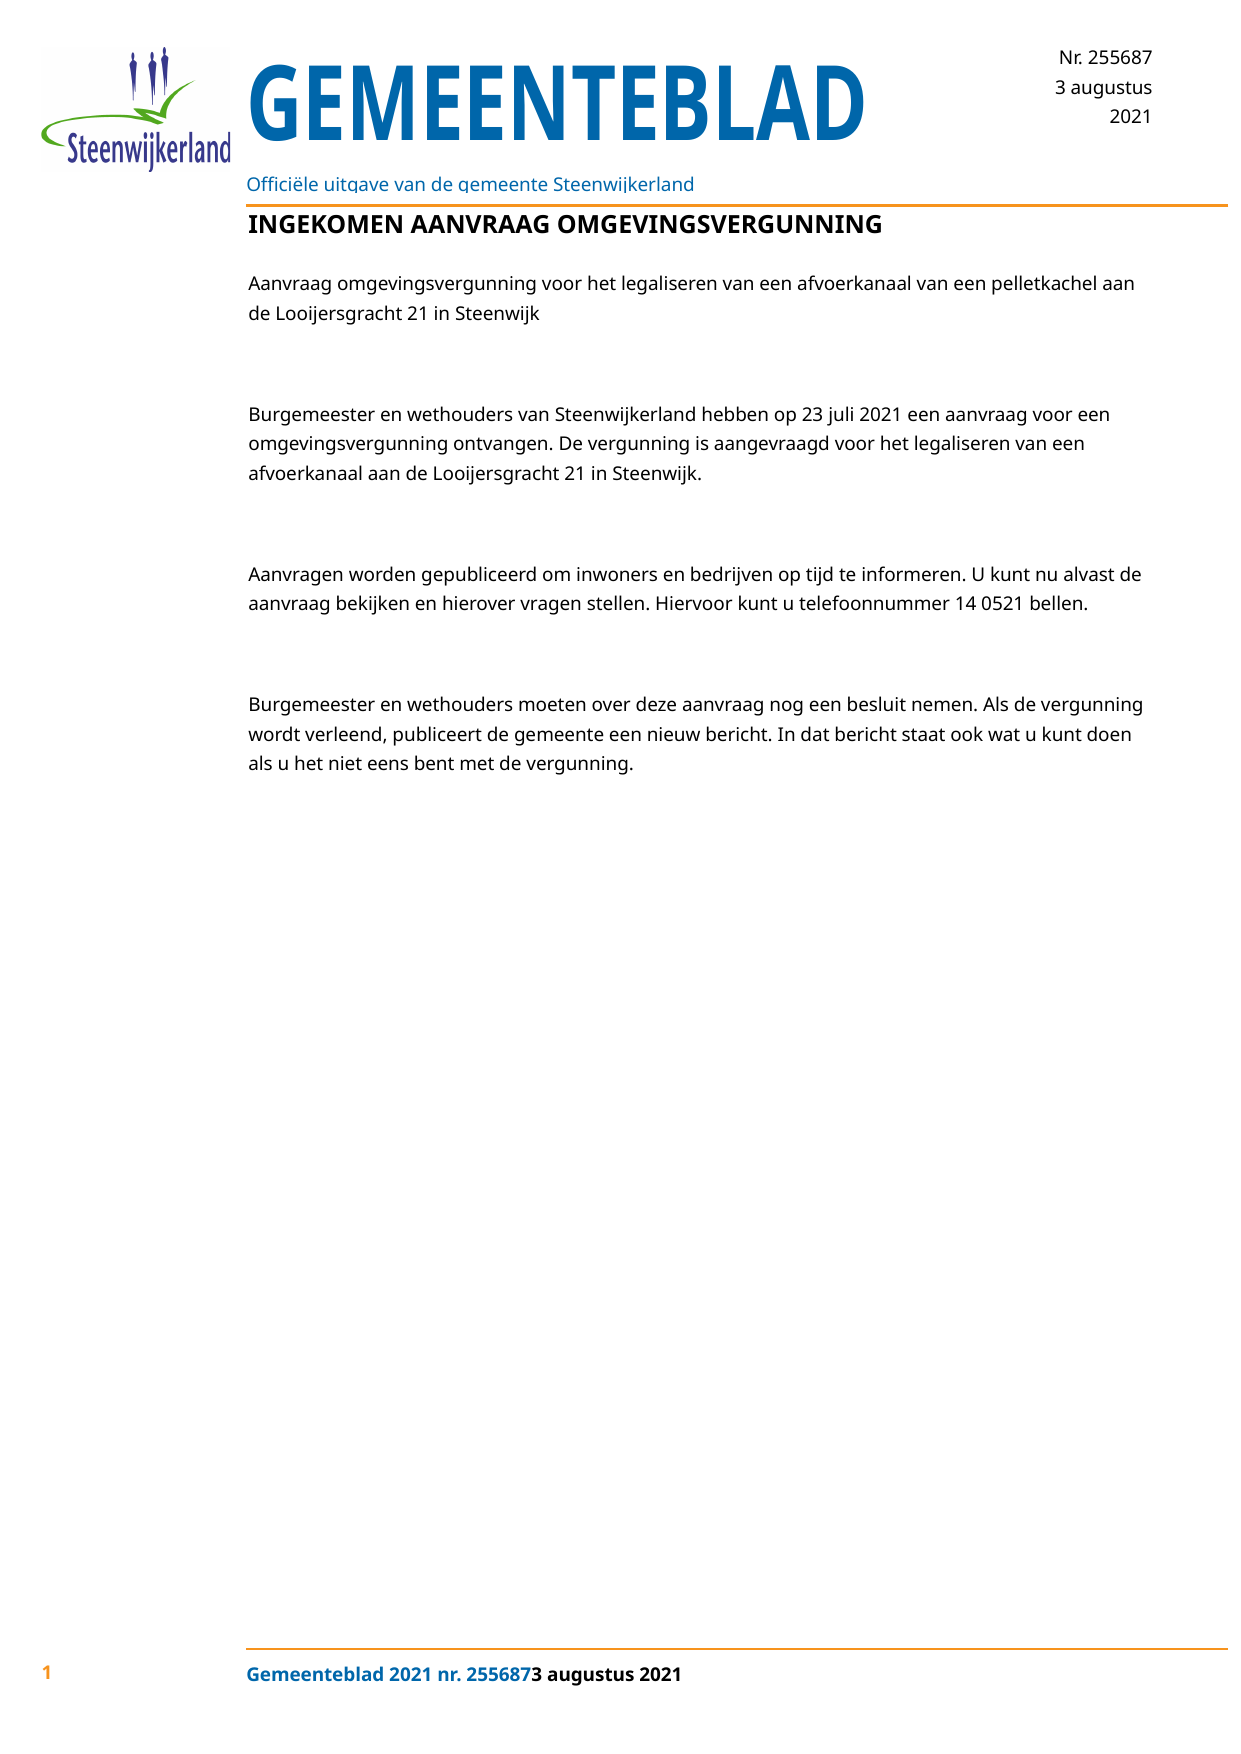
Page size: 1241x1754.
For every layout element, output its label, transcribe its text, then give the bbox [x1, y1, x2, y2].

picture [41, 47, 231, 172]
text Aanvragen worden gepubliceerd om inwoners en bedrijven op tijd te informeren. U kunt nu alvast de aanvraag bekijken en hierover vragen stellen. Hiervoor kunt u telefoonnummer 14 0521 bellen. [248, 561, 1152, 616]
text Aanvraag omgevingsvergunning voor het legaliseren van een afvoerkanaal van een pelletkachel aan de Looijersgracht 21 in Steenwijk [248, 270, 1152, 326]
text Burgemeester en wethouders moeten over deze aanvraag nog een besluit nemen. Als de vergunning wordt verleend, publiceert de gemeente een nieuw bericht. In dat bericht staat ook wat u kunt doen als u het niet eens bent met de vergunning. [248, 691, 1152, 776]
text INGEKOMEN AANVRAAG OMGEVINGSVERGUNNING [248, 207, 1152, 241]
text Burgemeester en wethouders van Steenwijkerland hebben op 23 juli 2021 een aanvraag voor een omgevingsvergunning ontvangen. De vergunning is aangevraagd voor het legaliseren van een afvoerkanaal aan de Looijersgracht 21 in Steenwijk. [248, 401, 1152, 486]
